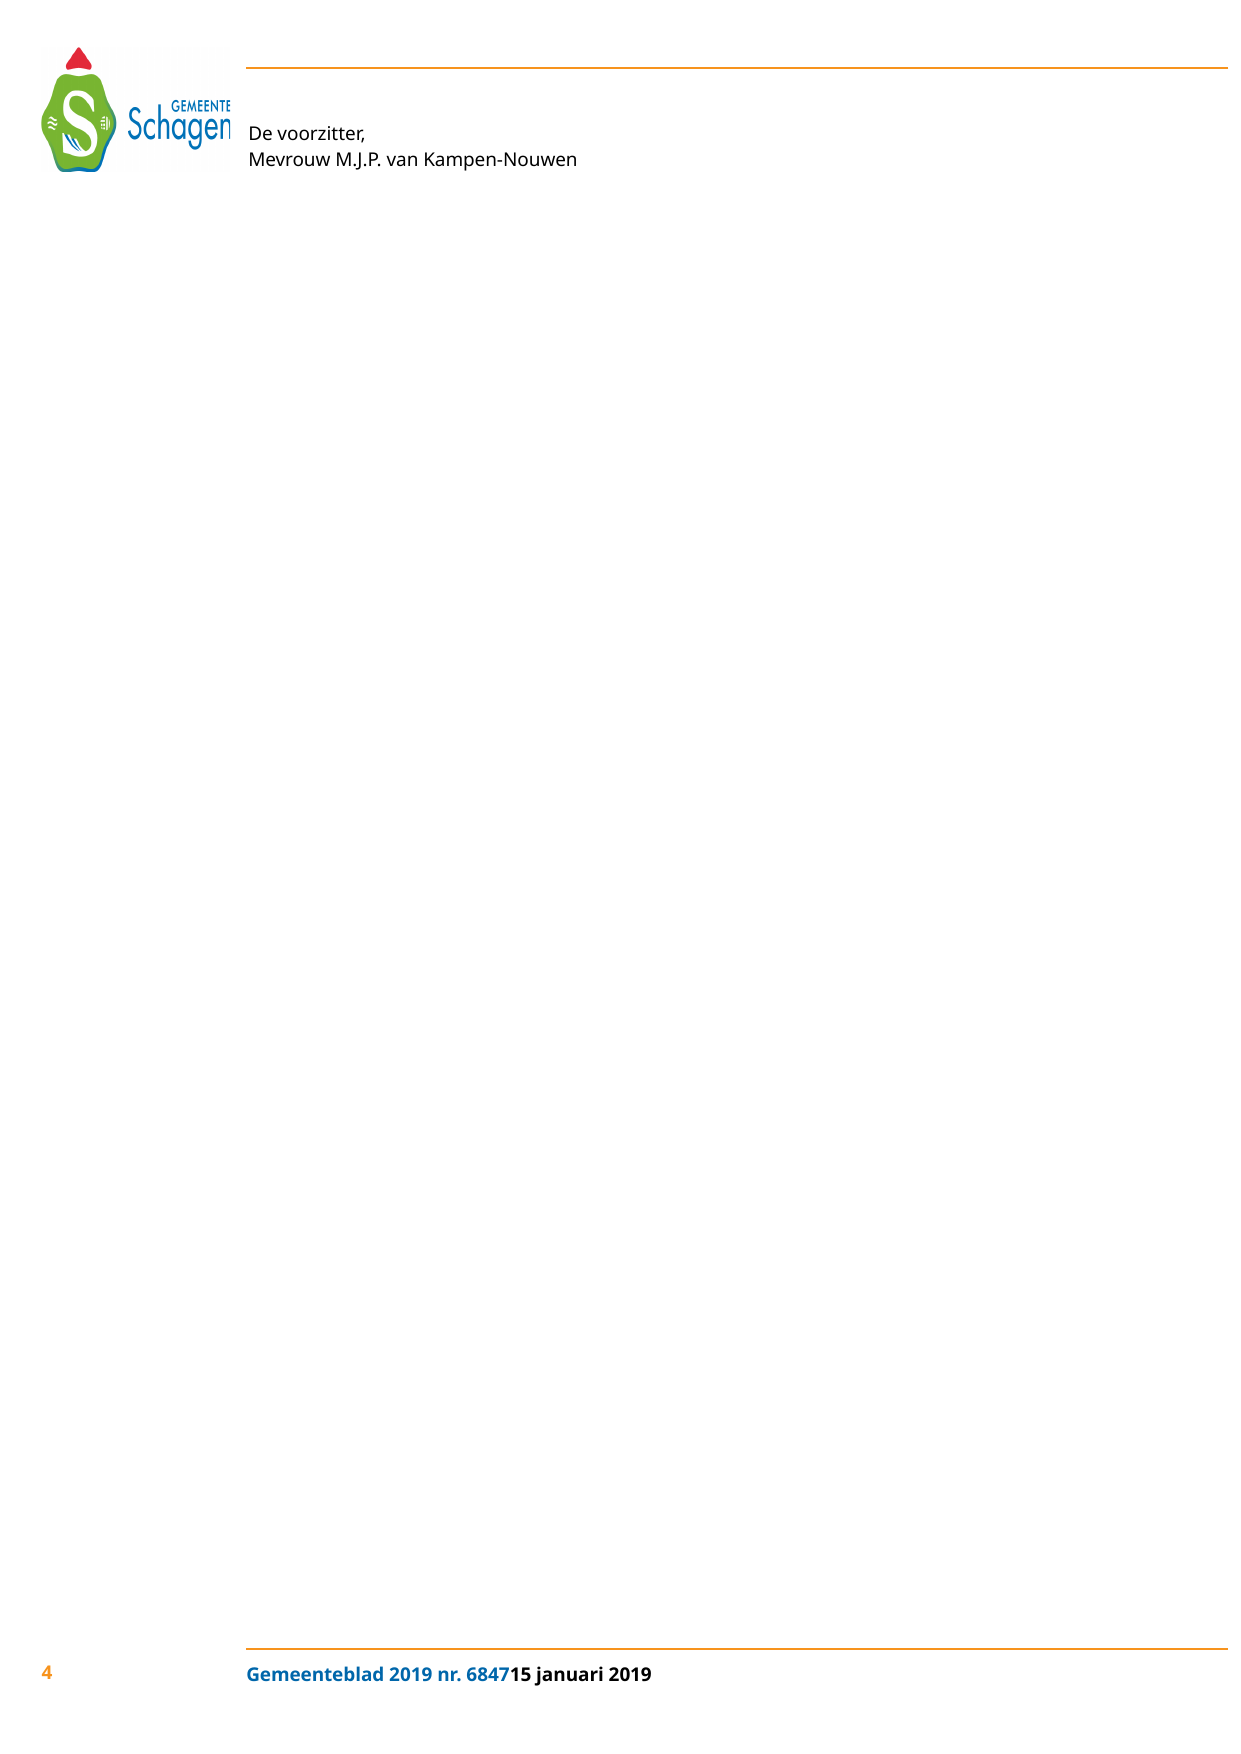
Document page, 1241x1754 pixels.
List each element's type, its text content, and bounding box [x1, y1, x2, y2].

picture [41, 47, 231, 172]
text Mevrouw M.J.P. van Kampen-Nouwen [248, 146, 1152, 172]
text De voorzitter, [248, 121, 1152, 146]
